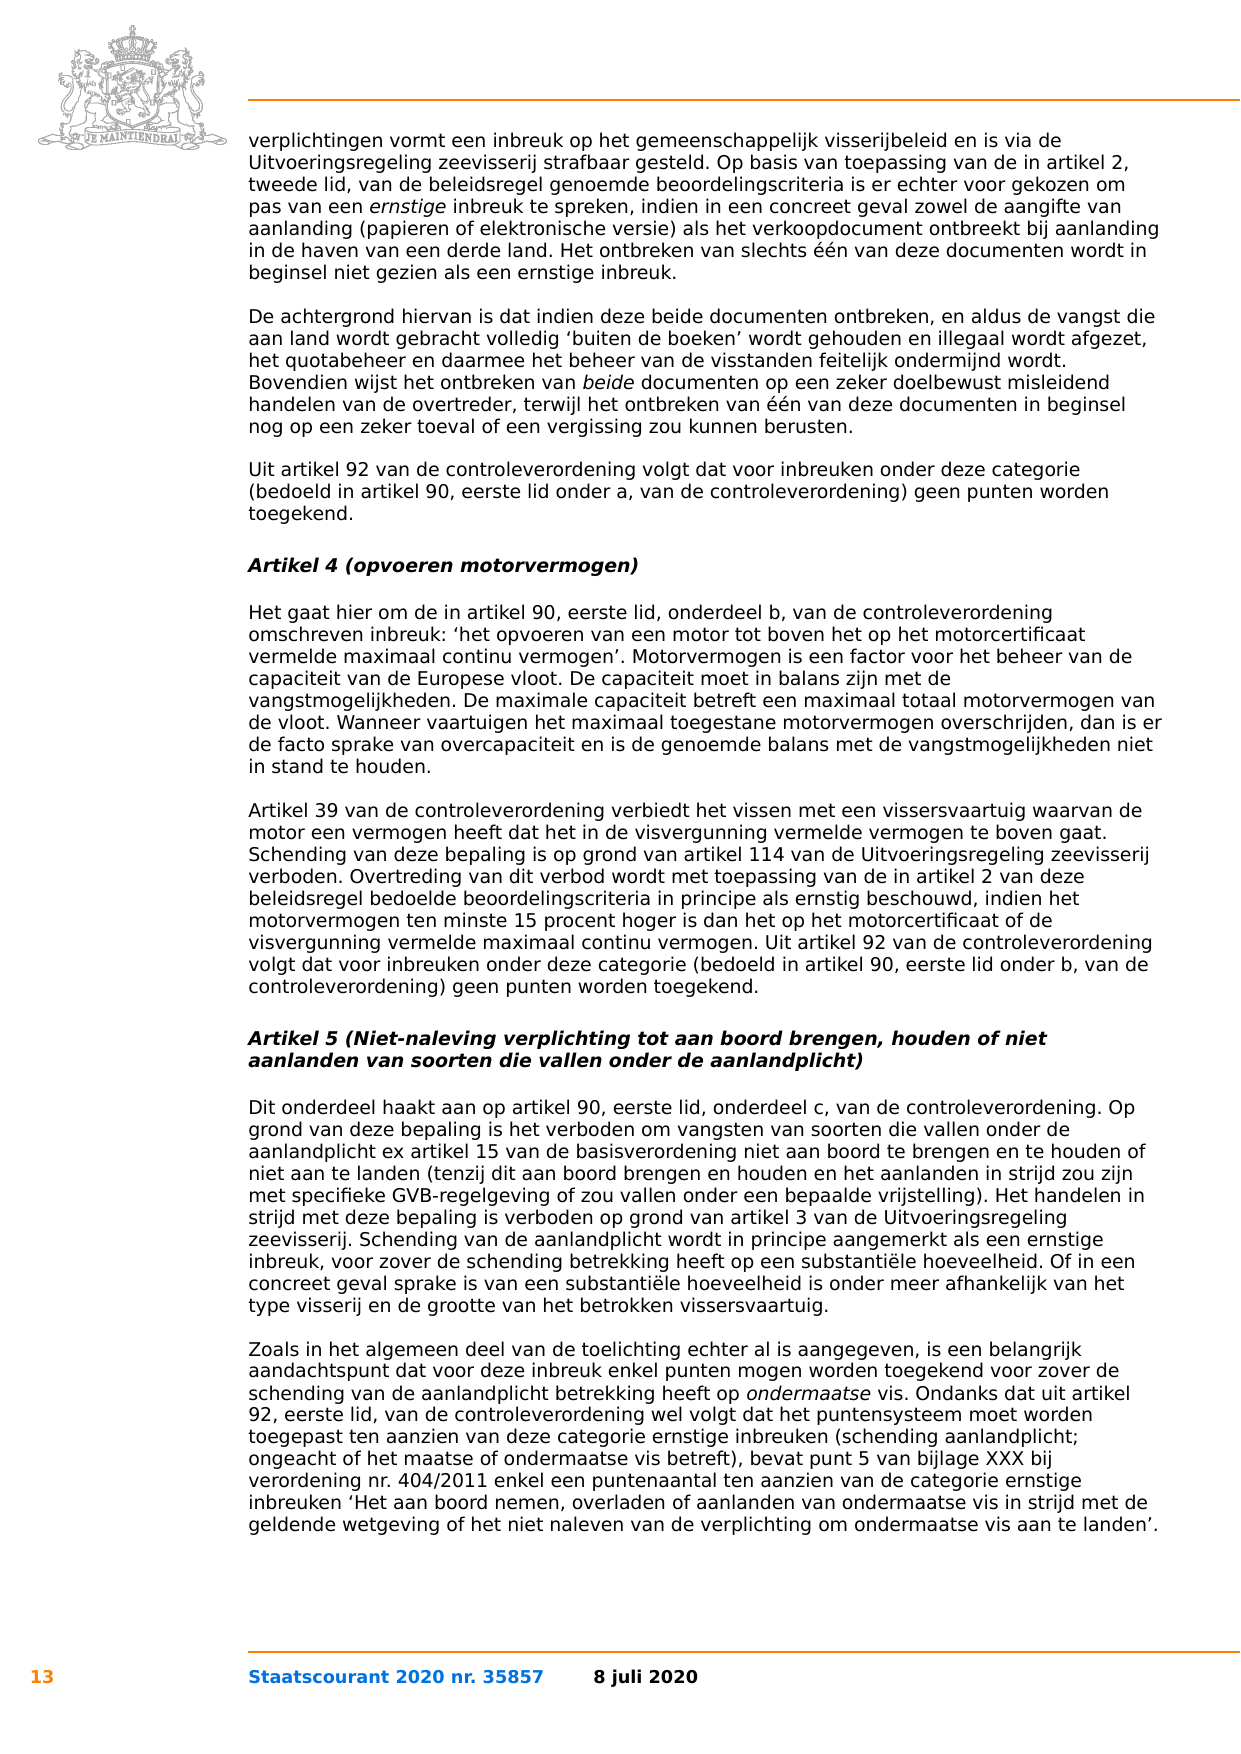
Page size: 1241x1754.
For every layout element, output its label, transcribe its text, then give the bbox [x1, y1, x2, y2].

text Artikel 39 van de controleverordening verbiedt het vissen met een vissersvaartuig waarvan de motor een vermogen heeft dat het in de visvergunning vermelde vermogen te boven gaat. Schending van deze bepaling is op grond van artikel 114 van de Uitvoeringsregeling zeevisserij verboden. Overtreding van dit verbod wordt met toepassing van de in artikel 2 van deze beleidsregel bedoelde beoordelingscriteria in principe als ernstig beschouwd, indien het motorvermogen ten minste 15 procent hoger is dan het op het motorcertificaat of de visvergunning vermelde maximaal continu vermogen. Uit artikel 92 van de controleverordening volgt dat voor inbreuken onder deze categorie (bedoeld in artikel 90, eerste lid onder b, van de controleverordening) geen punten worden toegekend. [248, 800, 1163, 998]
picture [38, 25, 227, 150]
text Uit artikel 92 van de controleverordening volgt dat voor inbreuken onder deze categorie (bedoeld in artikel 90, eerste lid onder a, van de controleverordening) geen punten worden toegekend. [248, 459, 1163, 525]
text Het gaat hier om de in artikel 90, eerste lid, onderdeel b, van de controleverordening omschreven inbreuk: ‘het opvoeren van een motor tot boven het op het motorcertificaat vermelde maximaal continu vermogen’. Motorvermogen is een factor voor het beheer van de capaciteit van de Europese vloot. De capaciteit moet in balans zijn met de vangstmogelijkheden. De maximale capaciteit betreft een maximaal totaal motorvermogen van de vloot. Wanneer vaartuigen het maximaal toegestane motorvermogen overschrijden, dan is er de facto sprake van overcapaciteit en is de genoemde balans met de vangstmogelijkheden niet in stand te houden. [248, 602, 1163, 778]
text De achtergrond hiervan is dat indien deze beide documenten ontbreken, en aldus de vangst die aan land wordt gebracht volledig ‘buiten de boeken’ wordt gehouden en illegaal wordt afgezet, het quotabeheer en daarmee het beheer van de visstanden feitelijk ondermijnd wordt. Bovendien wijst het ontbreken van beide documenten op een zeker doelbewust misleidend handelen van de overtreder, terwijl het ontbreken van één van deze documenten in beginsel nog op een zeker toeval of een vergissing zou kunnen berusten. [248, 306, 1163, 437]
subtitle Artikel 5 (Niet-naleving verplichting tot aan boord brengen, houden of niet aanlanden van soorten die vallen onder de aanlandplicht) [248, 1028, 1163, 1072]
subtitle Artikel 4 (opvoeren motorvermogen) [248, 555, 1163, 577]
text Zoals in het algemeen deel van de toelichting echter al is aangegeven, is een belangrijk aandachtspunt dat voor deze inbreuk enkel punten mogen worden toegekend voor zover de schending van de aanlandplicht betrekking heeft op ondermaatse vis. Ondanks dat uit artikel 92, eerste lid, van de controleverordening wel volgt dat het puntensysteem moet worden toegepast ten aanzien van deze categorie ernstige inbreuken (schending aanlandplicht; ongeacht of het maatse of ondermaatse vis betreft), bevat punt 5 van bijlage XXX bij verordening nr. 404/2011 enkel een puntenaantal ten aanzien van de categorie ernstige inbreuken ‘Het aan boord nemen, overladen of aanlanden van ondermaatse vis in strijd met de geldende wetgeving of het niet naleven van de verplichting om ondermaatse vis aan te landen’. [248, 1338, 1163, 1536]
text Dit onderdeel haakt aan op artikel 90, eerste lid, onderdeel c, van de controleverordening. Op grond van deze bepaling is het verboden om vangsten van soorten die vallen onder de aanlandplicht ex artikel 15 van de basisverordening niet aan boord te brengen en te houden of niet aan te landen (tenzij dit aan boord brengen en houden en het aanlanden in strijd zou zijn met specifieke GVB-regelgeving of zou vallen onder een bepaalde vrijstelling). Het handelen in strijd met deze bepaling is verboden op grond van artikel 3 van de Uitvoeringsregeling zeevisserij. Schending van de aanlandplicht wordt in principe aangemerkt als een ernstige inbreuk, voor zover de schending betrekking heeft op een substantiële hoeveelheid. Of in een concreet geval sprake is van een substantiële hoeveelheid is onder meer afhankelijk van het type visserij en de grootte van het betrokken vissersvaartuig. [248, 1097, 1163, 1317]
text verplichtingen vormt een inbreuk op het gemeenschappelijk visserijbeleid en is via de Uitvoeringsregeling zeevisserij strafbaar gesteld. Op basis van toepassing van de in artikel 2, tweede lid, van de beleidsregel genoemde beoordelingscriteria is er echter voor gekozen om pas van een ernstige inbreuk te spreken, indien in een concreet geval zowel de aangifte van aanlanding (papieren of elektronische versie) als het verkoopdocument ontbreekt bij aanlanding in de haven van een derde land. Het ontbreken van slechts één van deze documenten wordt in beginsel niet gezien als een ernstige inbreuk. [248, 130, 1163, 284]
